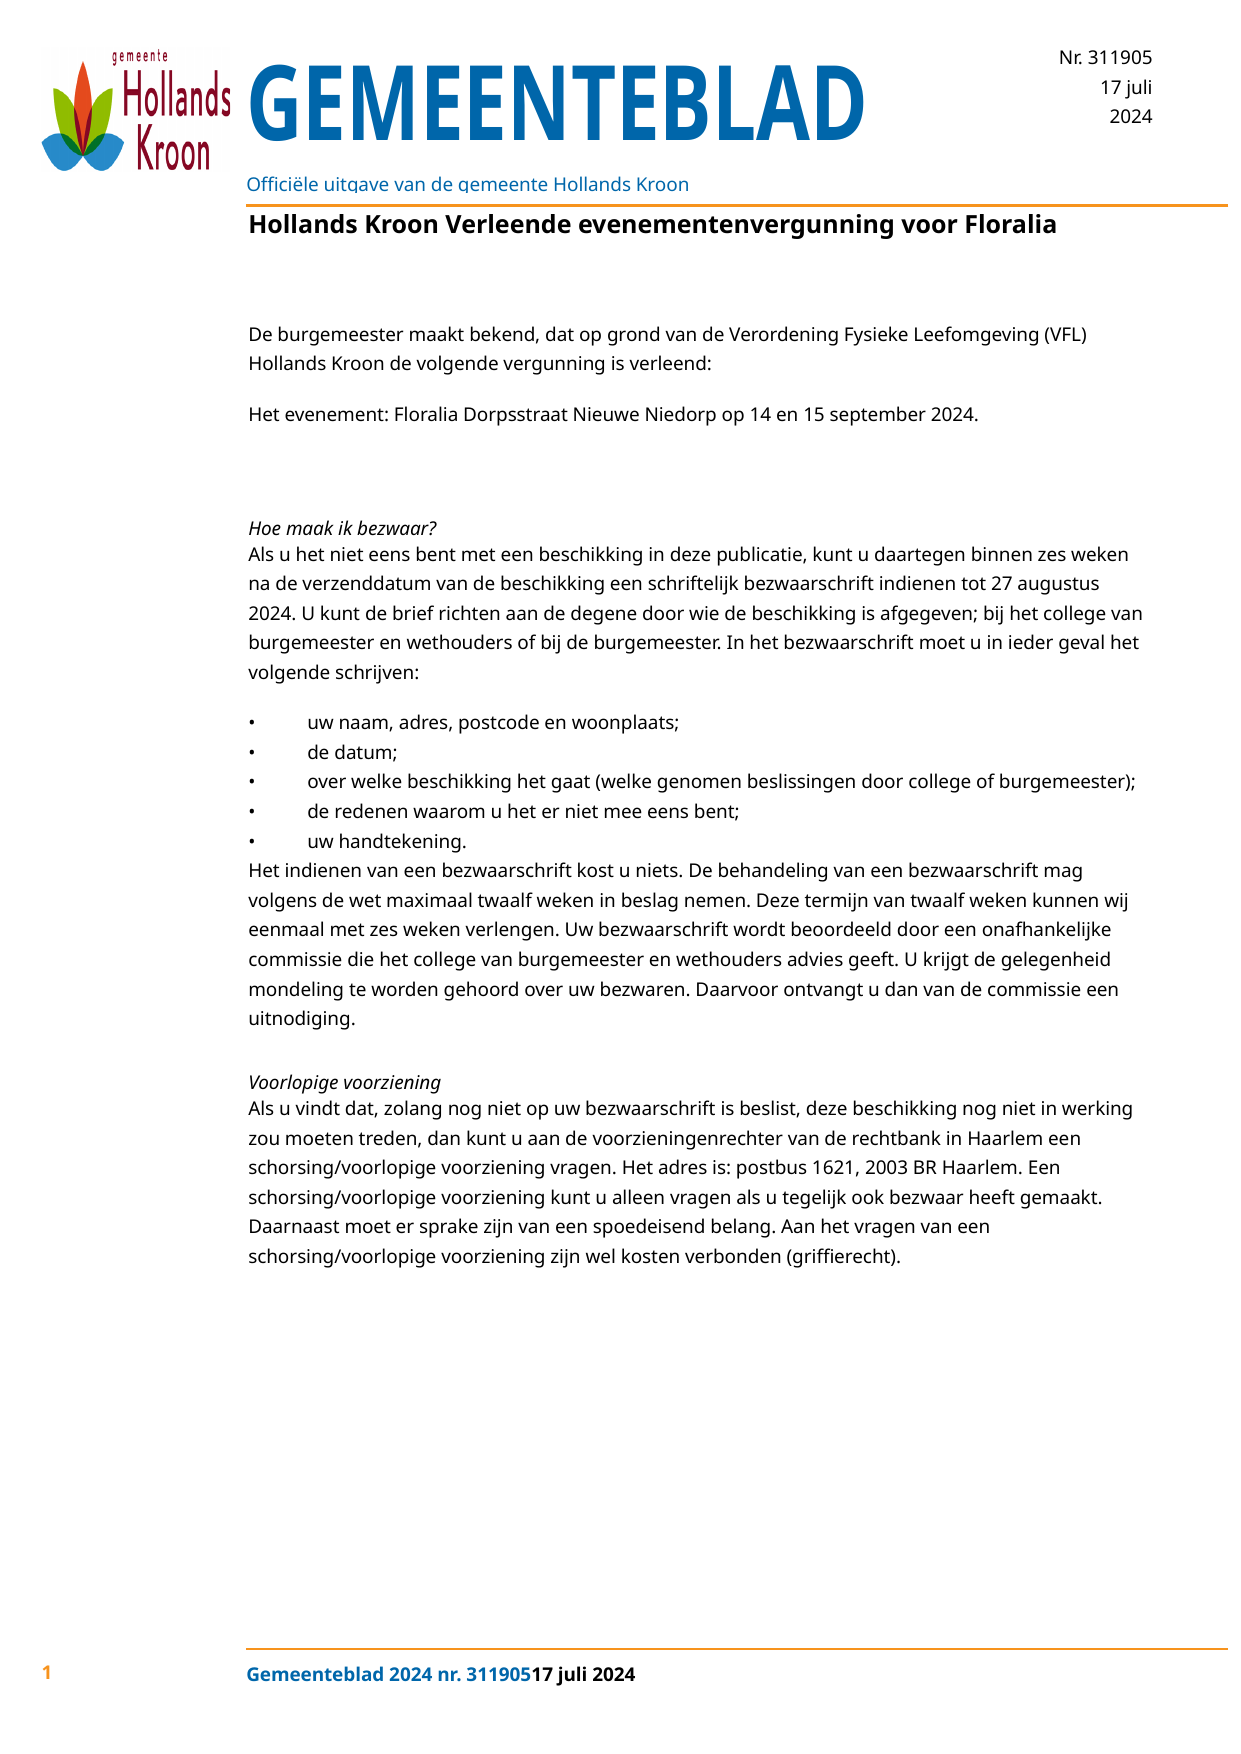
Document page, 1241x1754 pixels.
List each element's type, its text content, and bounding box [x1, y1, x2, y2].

text De burgemeester maakt bekend, dat op grond van de Verordening Fysieke Leefomgeving (VFL) Hollands Kroon de volgende vergunning is verleend: [248, 321, 1152, 376]
text Als u het niet eens bent met een beschikking in deze publicatie, kunt u daartegen binnen zes weken na de verzenddatum van de beschikking een schriftelijk bezwaarschrift indienen tot 27 augustus 2024. U kunt de brief richten aan de degene door wie de beschikking is afgegeven; bij het college van burgemeester en wethouders of bij de burgemeester. In het bezwaarschrift moet u in ieder geval het volgende schrijven: [248, 541, 1152, 685]
list de datum; [248, 739, 1152, 765]
text Het indienen van een bezwaarschrift kost u niets. De behandeling van een bezwaarschrift mag volgens de wet maximaal twaalf weken in beslag nemen. Deze termijn van twaalf weken kunnen wij eenmaal met zes weken verlengen. Uw bezwaarschrift wordt beoordeeld door een onafhankelijke commissie die het college van burgemeester en wethouders advies geeft. U krijgt de gelegenheid mondeling te worden gehoord over uw bezwaren. Daarvoor ontvangt u dan van de commissie een uitnodiging. [248, 857, 1152, 1031]
text Hoe maak ik bezwaar? [248, 515, 1152, 541]
text Voorlopige voorziening [248, 1069, 1152, 1095]
picture [41, 47, 231, 172]
list de redenen waarom u het er niet mee eens bent; [248, 798, 1152, 824]
list uw handtekening. [248, 828, 1152, 854]
list over welke beschikking het gaat (welke genomen beslissingen door college of burgemeester); [248, 769, 1152, 794]
text Hollands Kroon Verleende evenementenvergunning voor Floralia [248, 207, 1152, 241]
text Als u vindt dat, zolang nog niet op uw bezwaarschrift is beslist, deze beschikking nog niet in werking zou moeten treden, dan kunt u aan de voorzieningenrechter van de rechtbank in Haarlem een schorsing/voorlopige voorziening vragen. Het adres is: postbus 1621, 2003 BR Haarlem. Een schorsing/voorlopige voorziening kunt u alleen vragen als u tegelijk ook bezwaar heeft gemaakt. Daarnaast moet er sprake zijn van een spoedeisend belang. Aan het vragen van een schorsing/voorlopige voorziening zijn wel kosten verbonden (griffierecht). [248, 1095, 1152, 1269]
text Het evenement: Floralia Dorpsstraat Nieuwe Niedorp op 14 en 15 september 2024. [248, 401, 1152, 426]
list uw naam, adres, postcode en woonplaats; [248, 709, 1152, 735]
